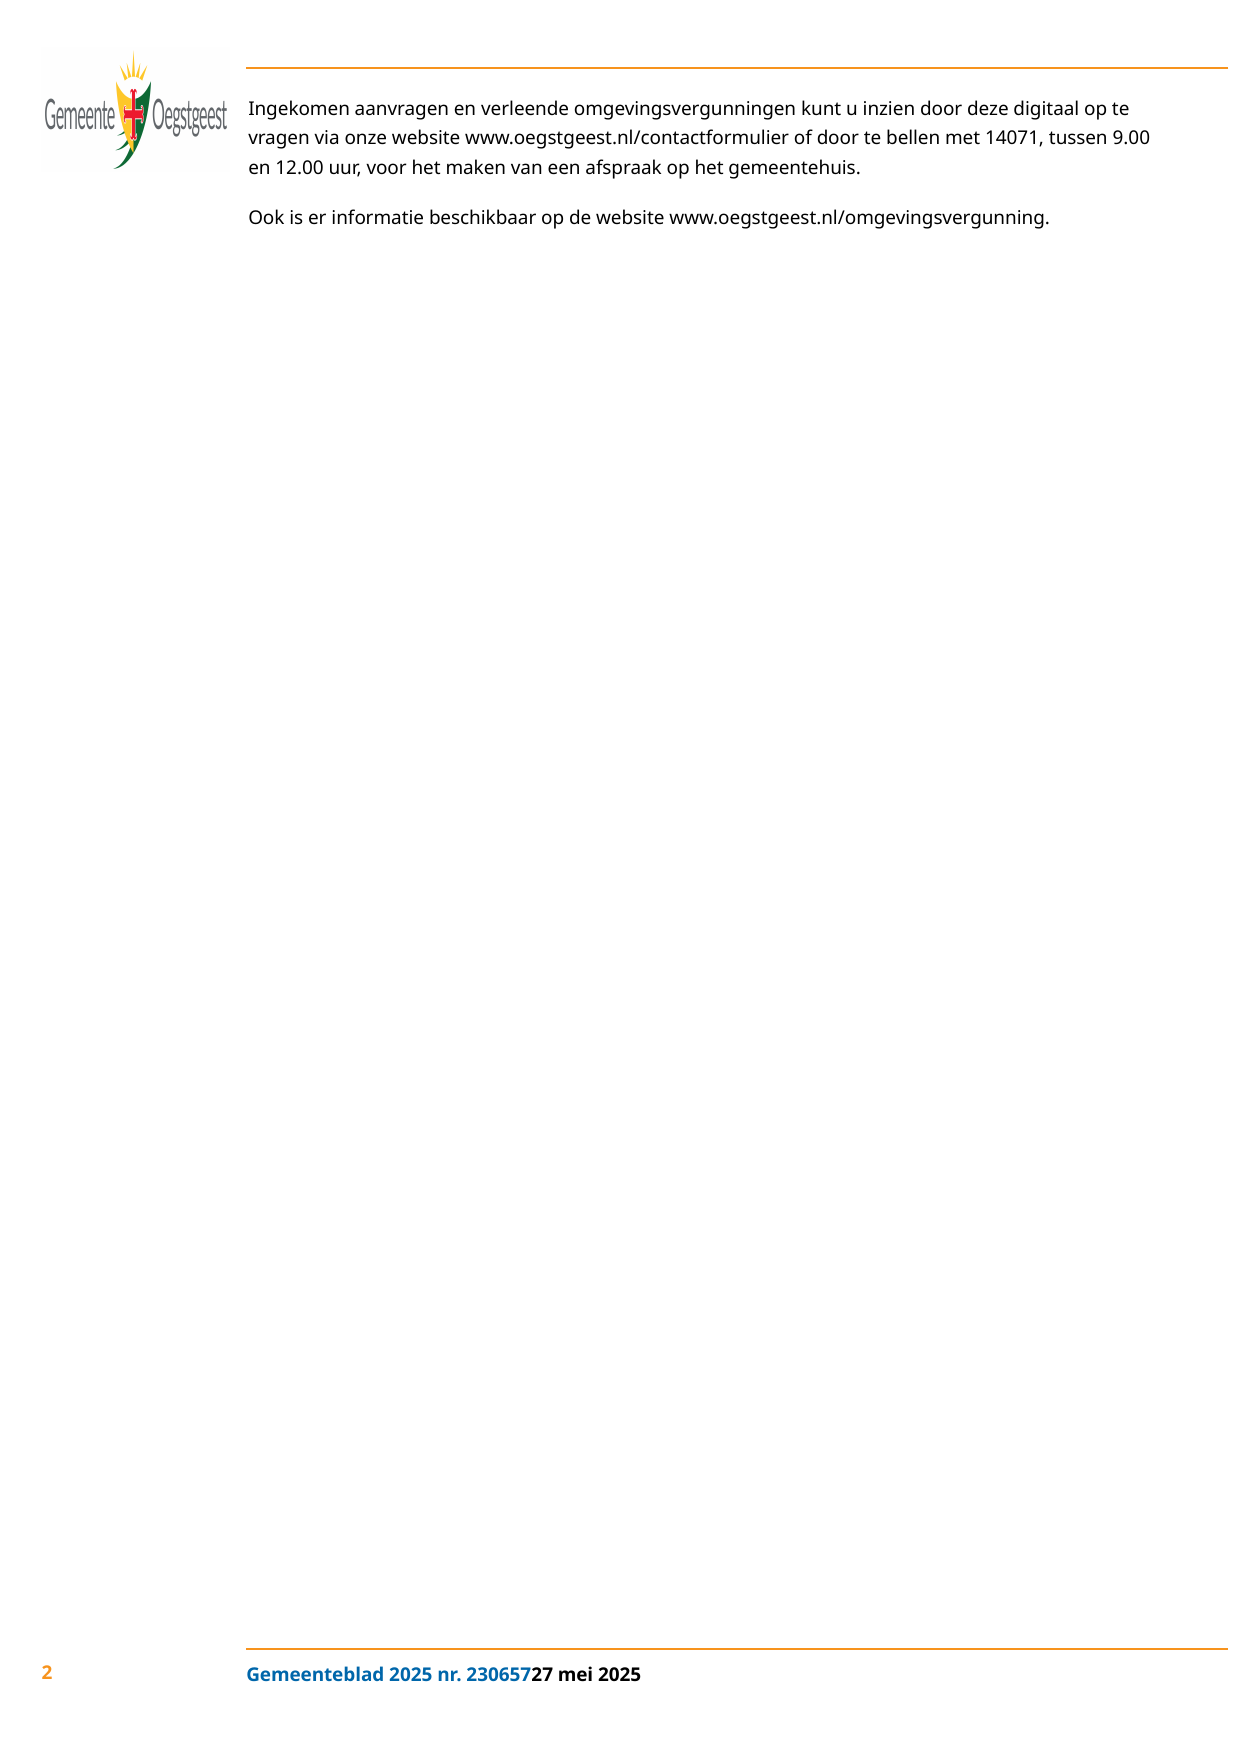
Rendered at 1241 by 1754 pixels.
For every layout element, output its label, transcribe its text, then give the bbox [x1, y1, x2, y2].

text Ingekomen aanvragen en verleende omgevingsvergunningen kunt u inzien door deze digitaal op te vragen via onze website www.oegstgeest.nl/contactformulier of door te bellen met 14071, tussen 9.00 en 12.00 uur, voor het maken van een afspraak op het gemeentehuis. [248, 95, 1152, 180]
text Ook is er informatie beschikbaar op de website www.oegstgeest.nl/omgevingsvergunning. [248, 204, 1152, 230]
picture [41, 47, 231, 172]
